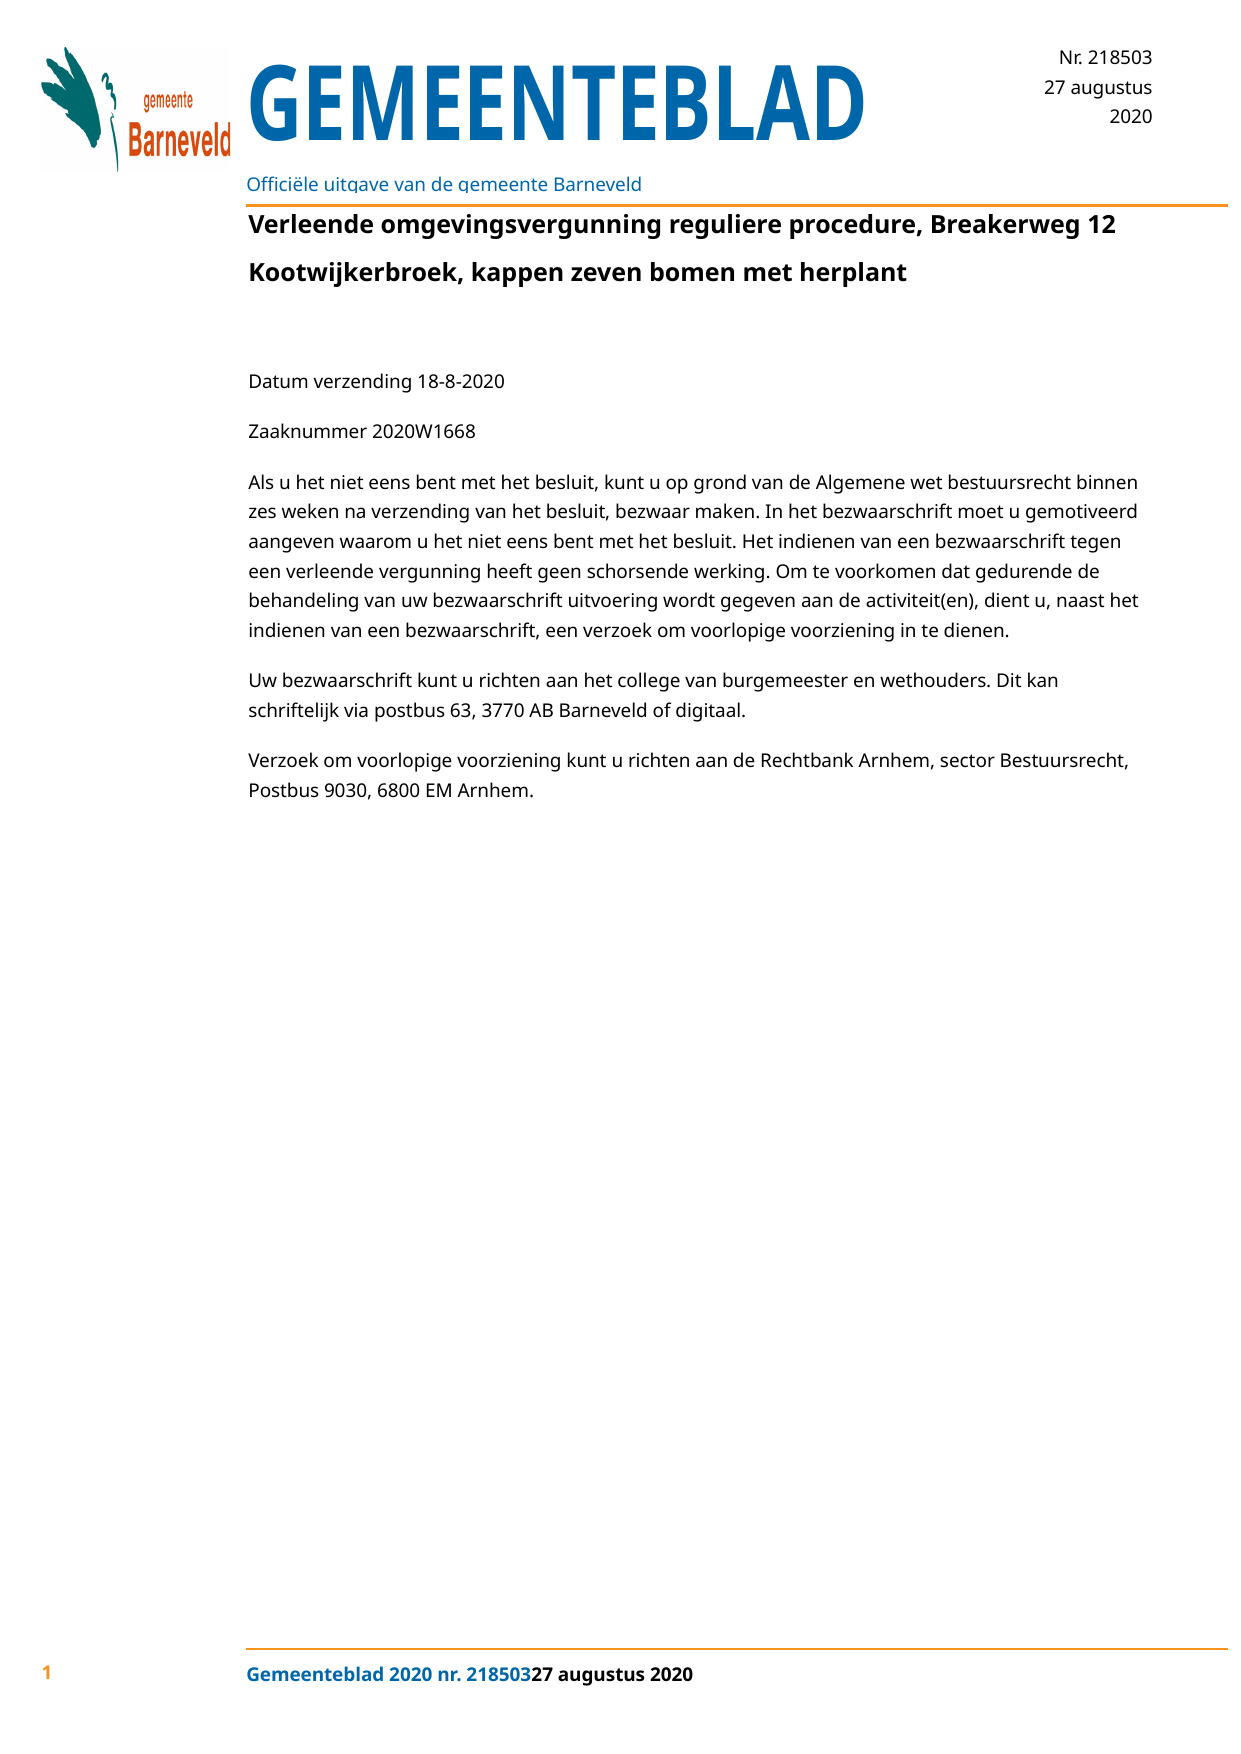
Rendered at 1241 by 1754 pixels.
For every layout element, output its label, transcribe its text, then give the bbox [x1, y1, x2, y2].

picture [41, 47, 231, 172]
text Verleende omgevingsvergunning reguliere procedure, Breakerweg 12 Kootwijkerbroek, kappen zeven bomen met herplant [248, 207, 1152, 288]
text Als u het niet eens bent met het besluit, kunt u op grond van de Algemene wet bestuursrecht binnen zes weken na verzending van het besluit, bezwaar maken. In het bezwaarschrift moet u gemotiveerd aangeven waarom u het niet eens bent met het besluit. Het indienen van een bezwaarschrift tegen een verleende vergunning heeft geen schorsende werking. Om te voorkomen dat gedurende de behandeling van uw bezwaarschrift uitvoering wordt gegeven aan de activiteit(en), dient u, naast het indienen van een bezwaarschrift, een verzoek om voorlopige voorziening in te dienen. [248, 469, 1152, 643]
text Zaaknummer 2020W1668 [248, 419, 1152, 444]
text Verzoek om voorlopige voorziening kunt u richten aan de Rechtbank Arnhem, sector Bestuursrecht, Postbus 9030, 6800 EM Arnhem. [248, 747, 1152, 803]
text Datum verzending 18-8-2020 [248, 368, 1152, 394]
text Uw bezwaarschrift kunt u richten aan het college van burgemeester en wethouders. Dit kan schriftelijk via postbus 63, 3770 AB Barneveld of digitaal. [248, 667, 1152, 723]
